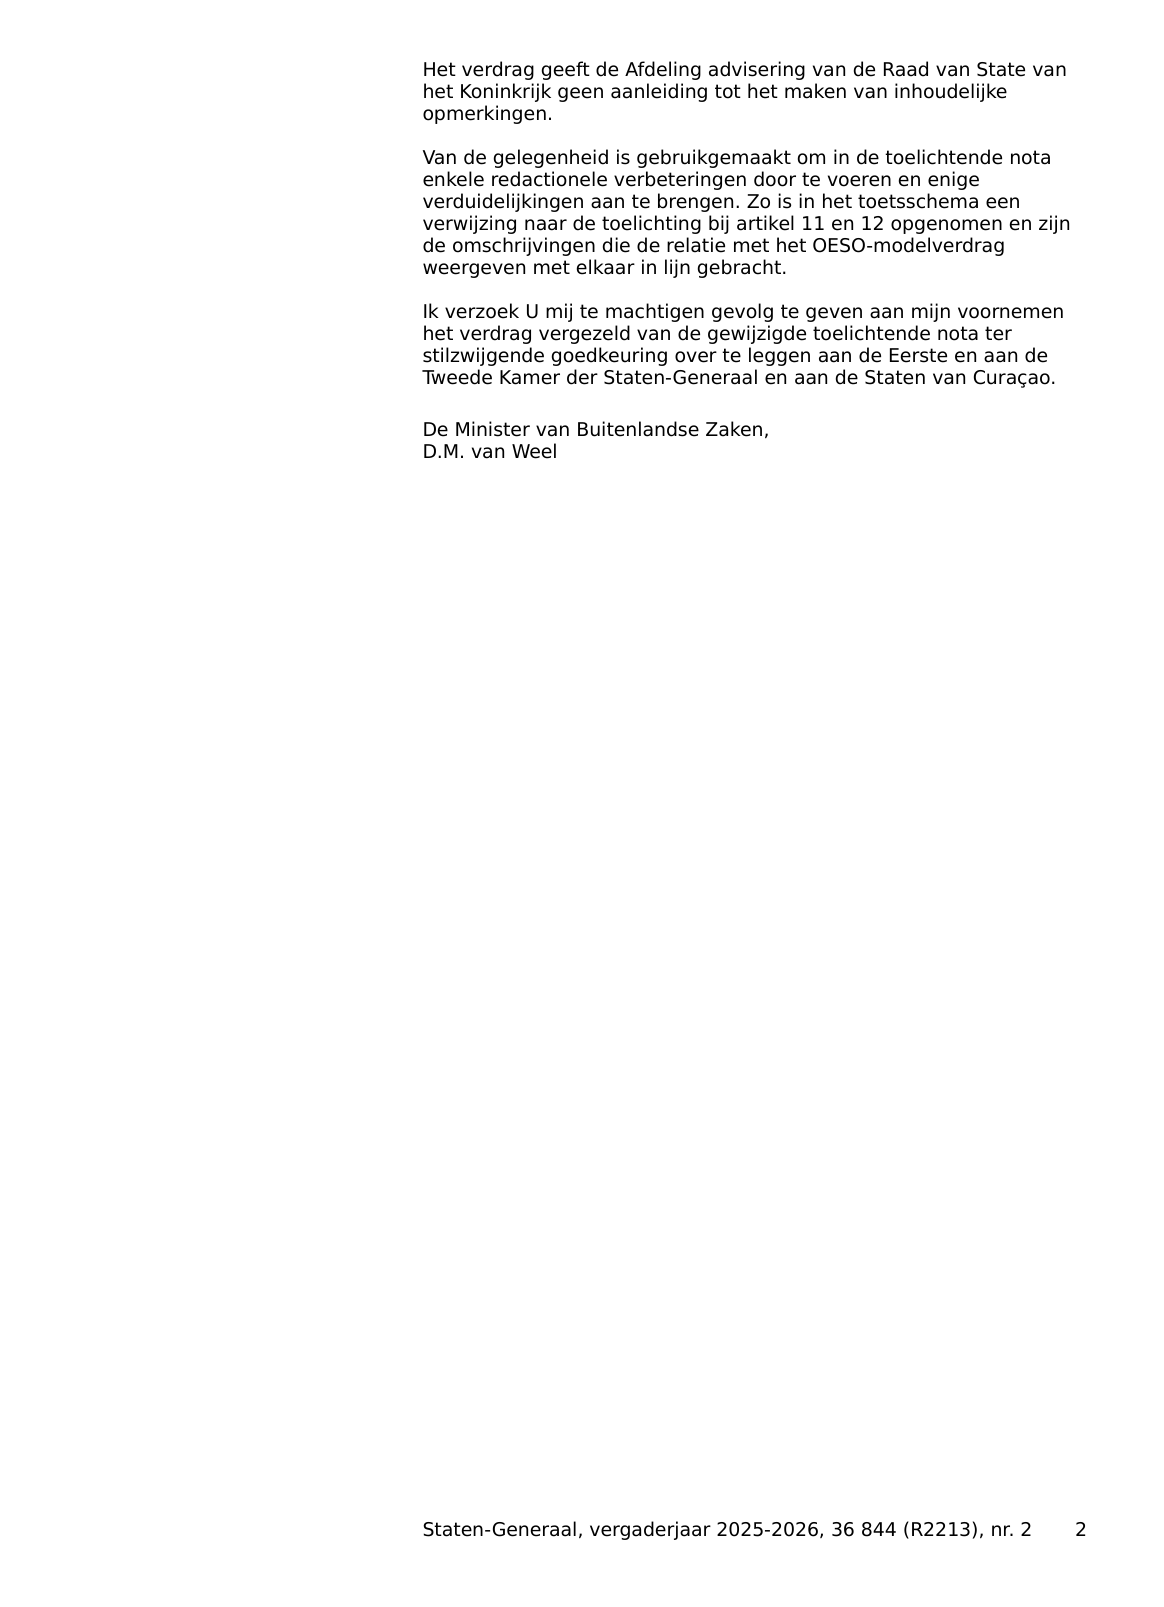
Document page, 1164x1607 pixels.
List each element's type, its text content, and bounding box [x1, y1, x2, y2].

text De Minister van Buitenlandse Zaken, D.M. van Weel [422, 419, 1087, 463]
text Het verdrag geeft de Afdeling advisering van de Raad van State van het Koninkrijk geen aanleiding tot het maken van inhoudelijke opmerkingen. [422, 59, 1087, 125]
text Van de gelegenheid is gebruikgemaakt om in de toelichtende nota enkele redactionele verbeteringen door te voeren en enige verduidelijkingen aan te brengen. Zo is in het toetsschema een verwijzing naar de toelichting bij artikel 11 en 12 opgenomen en zijn de omschrijvingen die de relatie met het OESO-modelverdrag weergeven met elkaar in lijn gebracht. [422, 147, 1087, 279]
text Ik verzoek U mij te machtigen gevolg te geven aan mijn voornemen het verdrag vergezeld van de gewijzigde toelichtende nota ter stilzwijgende goedkeuring over te leggen aan de Eerste en aan de Tweede Kamer der Staten-Generaal en aan de Staten van Curaçao. [422, 301, 1087, 389]
